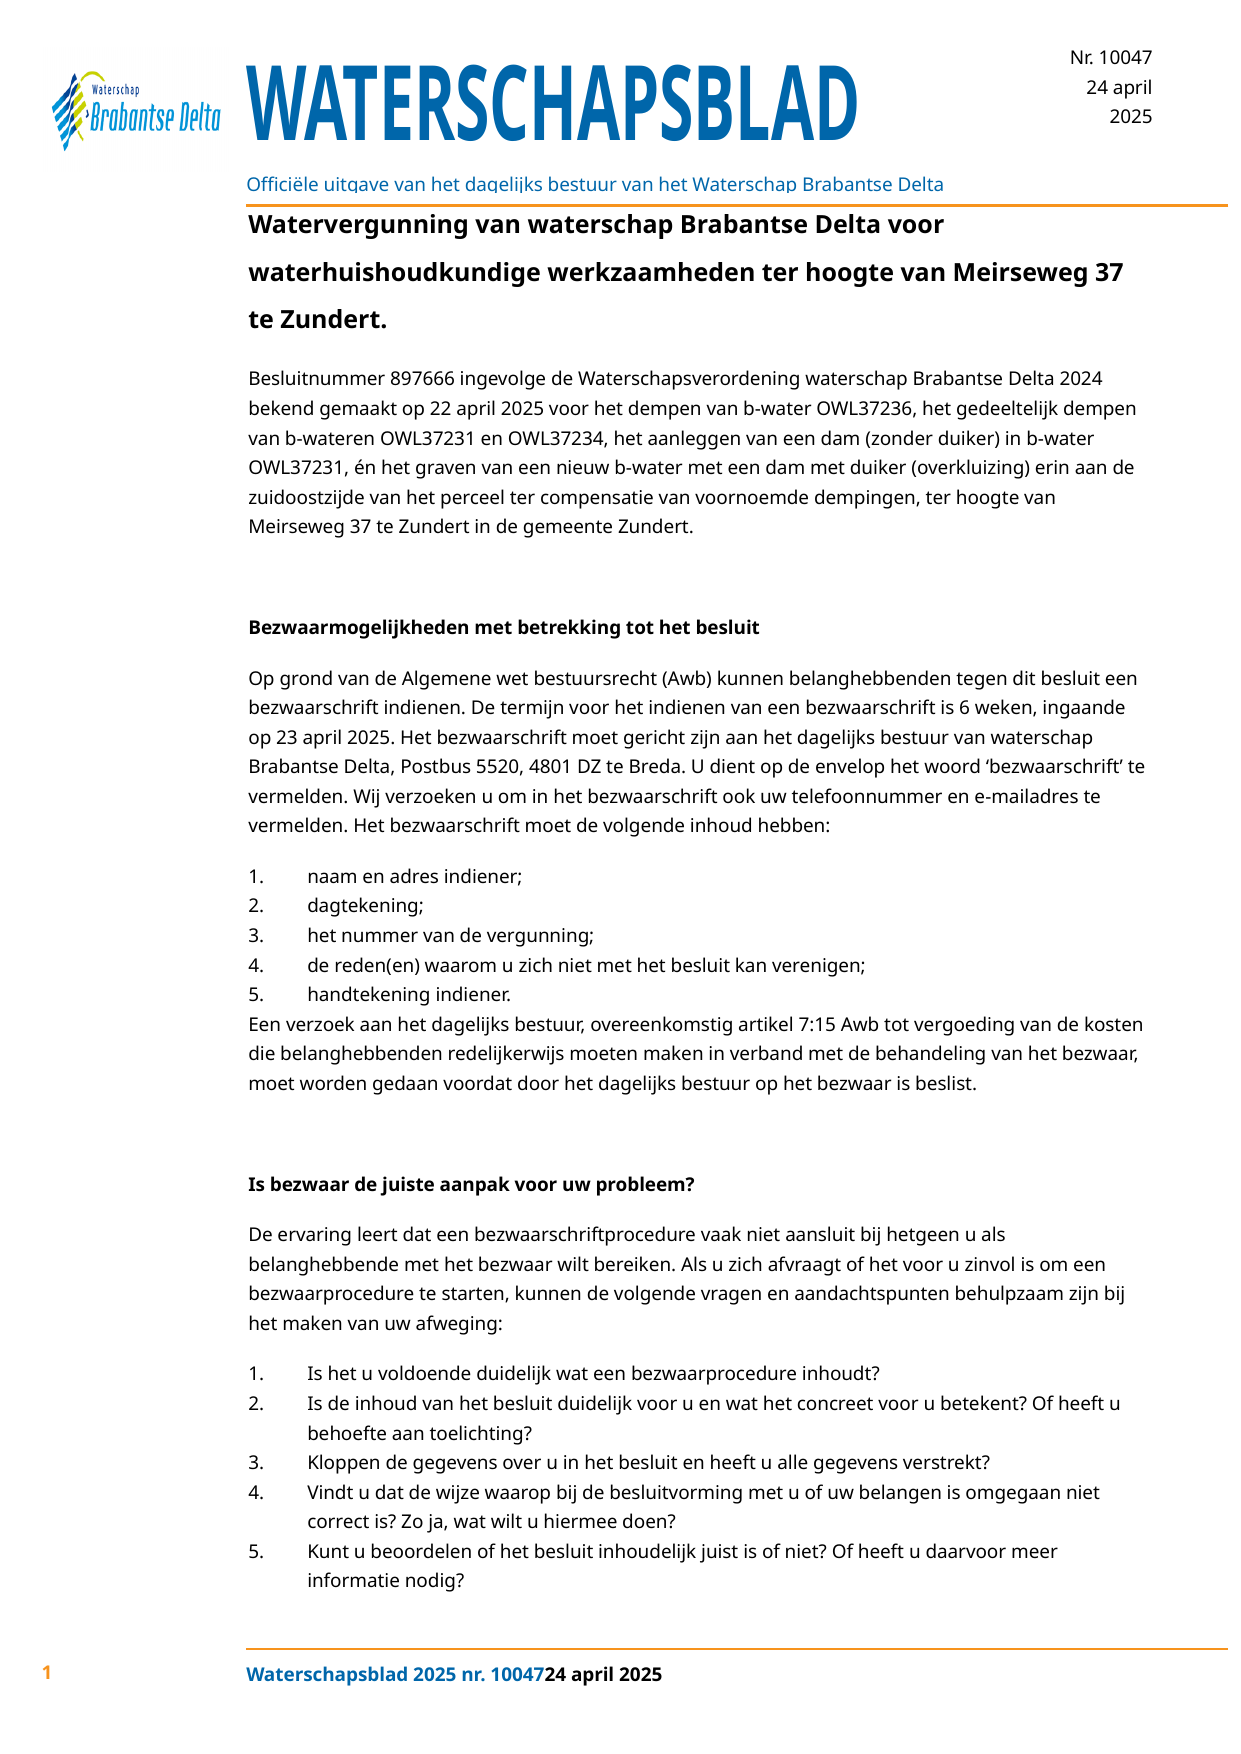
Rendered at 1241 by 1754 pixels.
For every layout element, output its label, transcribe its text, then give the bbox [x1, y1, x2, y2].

list dagtekening; [248, 893, 1152, 918]
text Bezwaarmogelijkheden met betrekking tot het besluit [248, 614, 1152, 640]
list Vindt u dat de wijze waarop bij de besluitvorming met u of uw belangen is omgegaan niet correct is? Zo ja, wat wilt u hiermee doen? [248, 1479, 1152, 1534]
list de reden(en) waarom u zich niet met het besluit kan verenigen; [248, 952, 1152, 977]
list Kloppen de gegevens over u in het besluit en heeft u alle gegevens verstrekt? [248, 1449, 1152, 1475]
list Is het u voldoende duidelijk wat een bezwaarprocedure inhoudt? [248, 1361, 1152, 1386]
list handtekening indiener. [248, 981, 1152, 1007]
text Watervergunning van waterschap Brabantse Delta voor waterhuishoudkundige werkzaamheden ter hoogte van Meirseweg 37 te Zundert. [248, 207, 1152, 336]
text Een verzoek aan het dagelijks bestuur, overeenkomstig artikel 7:15 Awb tot vergoeding van de kosten die belanghebbenden redelijkerwijs moeten maken in verband met de behandeling van het bezwaar, moet worden gedaan voordat door het dagelijks bestuur op het bezwaar is beslist. [248, 1011, 1152, 1096]
text Besluitnummer 897666 ingevolge de Waterschapsverordening waterschap Brabantse Delta 2024 bekend gemaakt op 22 april 2025 voor het dempen van b-water OWL37236, het gedeeltelijk dempen van b-wateren OWL37231 en OWL37234, het aanleggen van een dam (zonder duiker) in b-water OWL37231, én het graven van een nieuw b-water met een dam met duiker (overkluizing) erin aan de zuidoostzijde van het perceel ter compensatie van voornoemde dempingen, ter hoogte van Meirseweg 37 te Zundert in de gemeente Zundert. [248, 366, 1152, 539]
text Is bezwaar de juiste aanpak voor uw probleem? [248, 1171, 1152, 1197]
picture [41, 47, 231, 172]
text De ervaring leert dat een bezwaarschriftprocedure vaak niet aansluit bij hetgeen u als belanghebbende met het bezwaar wilt bereiken. Als u zich afvraagt of het voor u zinvol is om een bezwaarprocedure te starten, kunnen de volgende vragen en aandachtspunten behulpzaam zijn bij het maken van uw afweging: [248, 1221, 1152, 1336]
list Is de inhoud van het besluit duidelijk voor u en wat het concreet voor u betekent? Of heeft u behoefte aan toelichting? [248, 1390, 1152, 1445]
text Op grond van de Algemene wet bestuursrecht (Awb) kunnen belanghebbenden tegen dit besluit een bezwaarschrift indienen. De termijn voor het indienen van een bezwaarschrift is 6 weken, ingaande op 23 april 2025. Het bezwaarschrift moet gericht zijn aan het dagelijks bestuur van waterschap Brabantse Delta, Postbus 5520, 4801 DZ te Breda. U dient op de envelop het woord ‘bezwaarschrift’ te vermelden. Wij verzoeken u om in het bezwaarschrift ook uw telefoonnummer en e‑mailadres te vermelden. Het bezwaarschrift moet de volgende inhoud hebben: [248, 665, 1152, 838]
list het nummer van de vergunning; [248, 922, 1152, 948]
list naam en adres indiener; [248, 863, 1152, 889]
list Kunt u beoordelen of het besluit inhoudelijk juist is of niet? Of heeft u daarvoor meer informatie nodig? [248, 1538, 1152, 1593]
